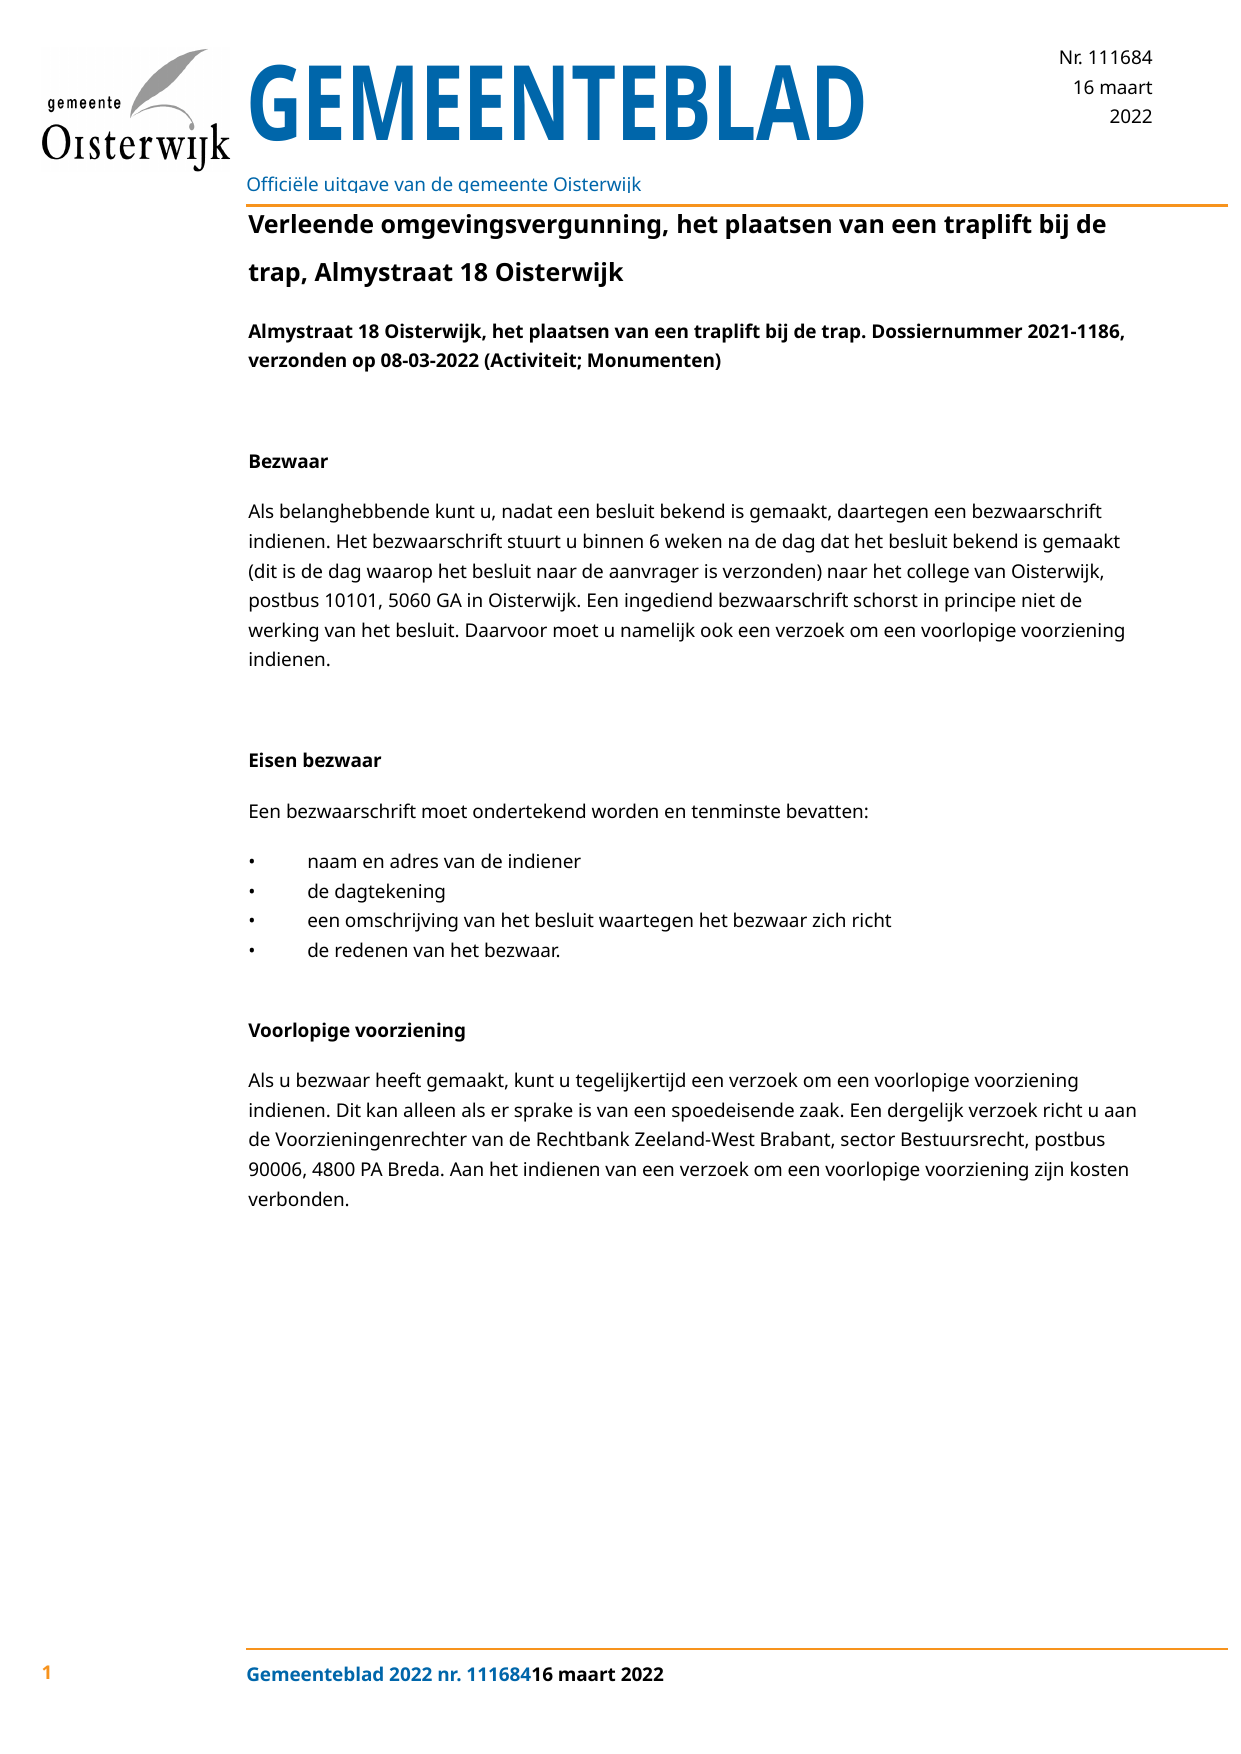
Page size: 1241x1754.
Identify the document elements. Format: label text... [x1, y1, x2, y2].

list de redenen van het bezwaar. [248, 937, 1152, 963]
text Bezwaar [248, 448, 1152, 474]
text Eisen bezwaar [248, 747, 1152, 773]
text Als u bezwaar heeft gemaakt, kunt u tegelijkertijd een verzoek om een voorlopige voorziening indienen. Dit kan alleen als er sprake is van een spoedeisende zaak. Een dergelijk verzoek richt u aan de Voorzieningenrechter van de Rechtbank Zeeland-West Brabant, sector Bestuursrecht, postbus 90006, 4800 PA Breda. Aan het indienen van een verzoek om een voorlopige voorziening zijn kosten verbonden. [248, 1067, 1152, 1212]
list de dagtekening [248, 878, 1152, 904]
text Voorlopige voorziening [248, 1017, 1152, 1043]
list naam en adres van de indiener [248, 848, 1152, 874]
text Een bezwaarschrift moet ondertekend worden en tenminste bevatten: [248, 798, 1152, 824]
picture [41, 47, 231, 172]
text Verleende omgevingsvergunning, het plaatsen van een traplift bij de trap, Almystraat 18 Oisterwijk [248, 207, 1152, 288]
list een omschrijving van het besluit waartegen het bezwaar zich richt [248, 907, 1152, 933]
text Als belanghebbende kunt u, nadat een besluit bekend is gemaakt, daartegen een bezwaarschrift indienen. Het bezwaarschrift stuurt u binnen 6 weken na de dag dat het besluit bekend is gemaakt (dit is de dag waarop het besluit naar de aanvrager is verzonden) naar het college van Oisterwijk, postbus 10101, 5060 GA in Oisterwijk. Een ingediend bezwaarschrift schorst in principe niet de werking van het besluit. Daarvoor moet u namelijk ook een verzoek om een voorlopige voorziening indienen. [248, 499, 1152, 672]
text Almystraat 18 Oisterwijk, het plaatsen van een traplift bij de trap. Dossiernummer 2021-1186, verzonden op 08-03-2022 (Activiteit; Monumenten) [248, 318, 1152, 373]
